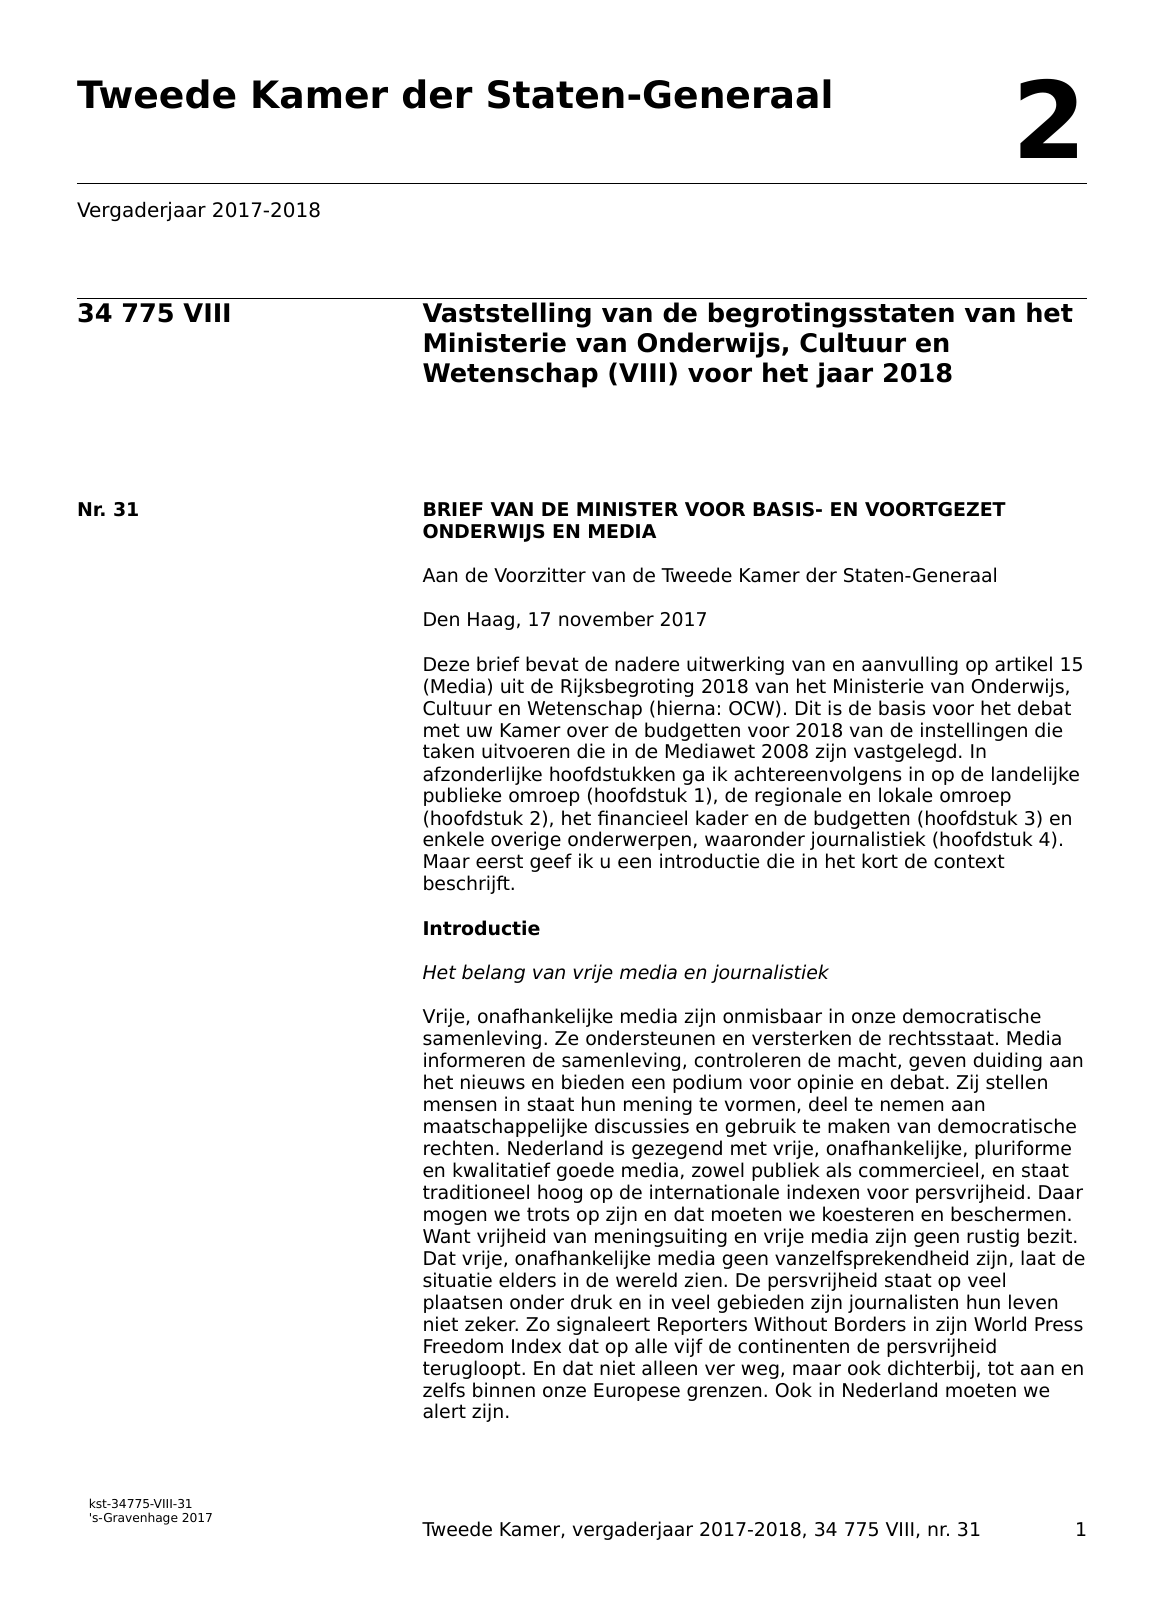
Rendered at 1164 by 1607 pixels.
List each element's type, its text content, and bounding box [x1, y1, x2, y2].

subtitle Het belang van vrije media en journalistiek [422, 962, 1087, 984]
text Vrije, onafhankelijke media zijn onmisbaar in onze democratische samenleving. Ze ondersteunen en versterken de rechtsstaat. Media informeren de samenleving, controleren de macht, geven duiding aan het nieuws en bieden een podium voor opinie en debat. Zij stellen mensen in staat hun mening te vormen, deel te nemen aan maatschappelijke discussies en gebruik te maken van democratische rechten. Nederland is gezegend met vrije, onafhankelijke, pluriforme en kwalitatief goede media, zowel publiek als commercieel, en staat traditioneel hoog op de internationale indexen voor persvrijheid. Daar mogen we trots op zijn en dat moeten we koesteren en beschermen. Want vrijheid van meningsuiting en vrije media zijn geen rustig bezit. Dat vrije, onafhankelijke media geen vanzelfsprekendheid zijn, laat de situatie elders in de wereld zien. De persvrijheid staat op veel plaatsen onder druk en in veel gebieden zijn journalisten hun leven niet zeker. Zo signaleert Reporters Without Borders in zijn World Press Freedom Index dat op alle vijf de continenten de persvrijheid terugloopt. En dat niet alleen ver weg, maar ook dichterbij, tot aan en zelfs binnen onze Europese grenzen. Ook in Nederland moeten we alert zijn. [422, 1006, 1087, 1423]
text Aan de Voorzitter van de Tweede Kamer der Staten-Generaal [422, 565, 1087, 587]
text kst-34775-VIII-31 [88, 1497, 323, 1511]
text Deze brief bevat de nadere uitwerking van en aanvulling op artikel 15 (Media) uit de Rijksbegroting 2018 van het Ministerie van Onderwijs, Cultuur en Wetenschap (hierna: OCW). Dit is de basis voor het debat met uw Kamer over de budgetten voor 2018 van de instellingen die taken uitvoeren die in de Mediawet 2008 zijn vastgelegd. In afzonderlijke hoofdstukken ga ik achtereenvolgens in op de landelijke publieke omroep (hoofdstuk 1), de regionale en lokale omroep (hoofdstuk 2), het financieel kader en de budgetten (hoofdstuk 3) en enkele overige onderwerpen, waaronder journalistiek (hoofdstuk 4). Maar eerst geef ik u een introductie die in het kort de context beschrijft. [422, 653, 1087, 895]
table_header Tweede Kamer der Staten-Generaal [77, 59, 886, 183]
table_header 2 [886, 59, 1087, 183]
text 's-Gravenhage 2017 [88, 1511, 323, 1525]
subtitle Introductie [422, 917, 1087, 939]
text Den Haag, 17 november 2017 [422, 609, 1087, 631]
table_cell Vergaderjaar 2017-2018 [77, 184, 1087, 298]
subtitle 34 775 VIII Vaststelling van de begrotingsstaten van het Ministerie van Onderwijs, Cultuur en Wetenschap (VIII) voor het jaar 2018 [77, 299, 1087, 388]
subtitle Nr. 31 BRIEF VAN DE MINISTER VOOR BASIS- EN VOORTGEZET ONDERWIJS EN MEDIA [77, 499, 1087, 543]
